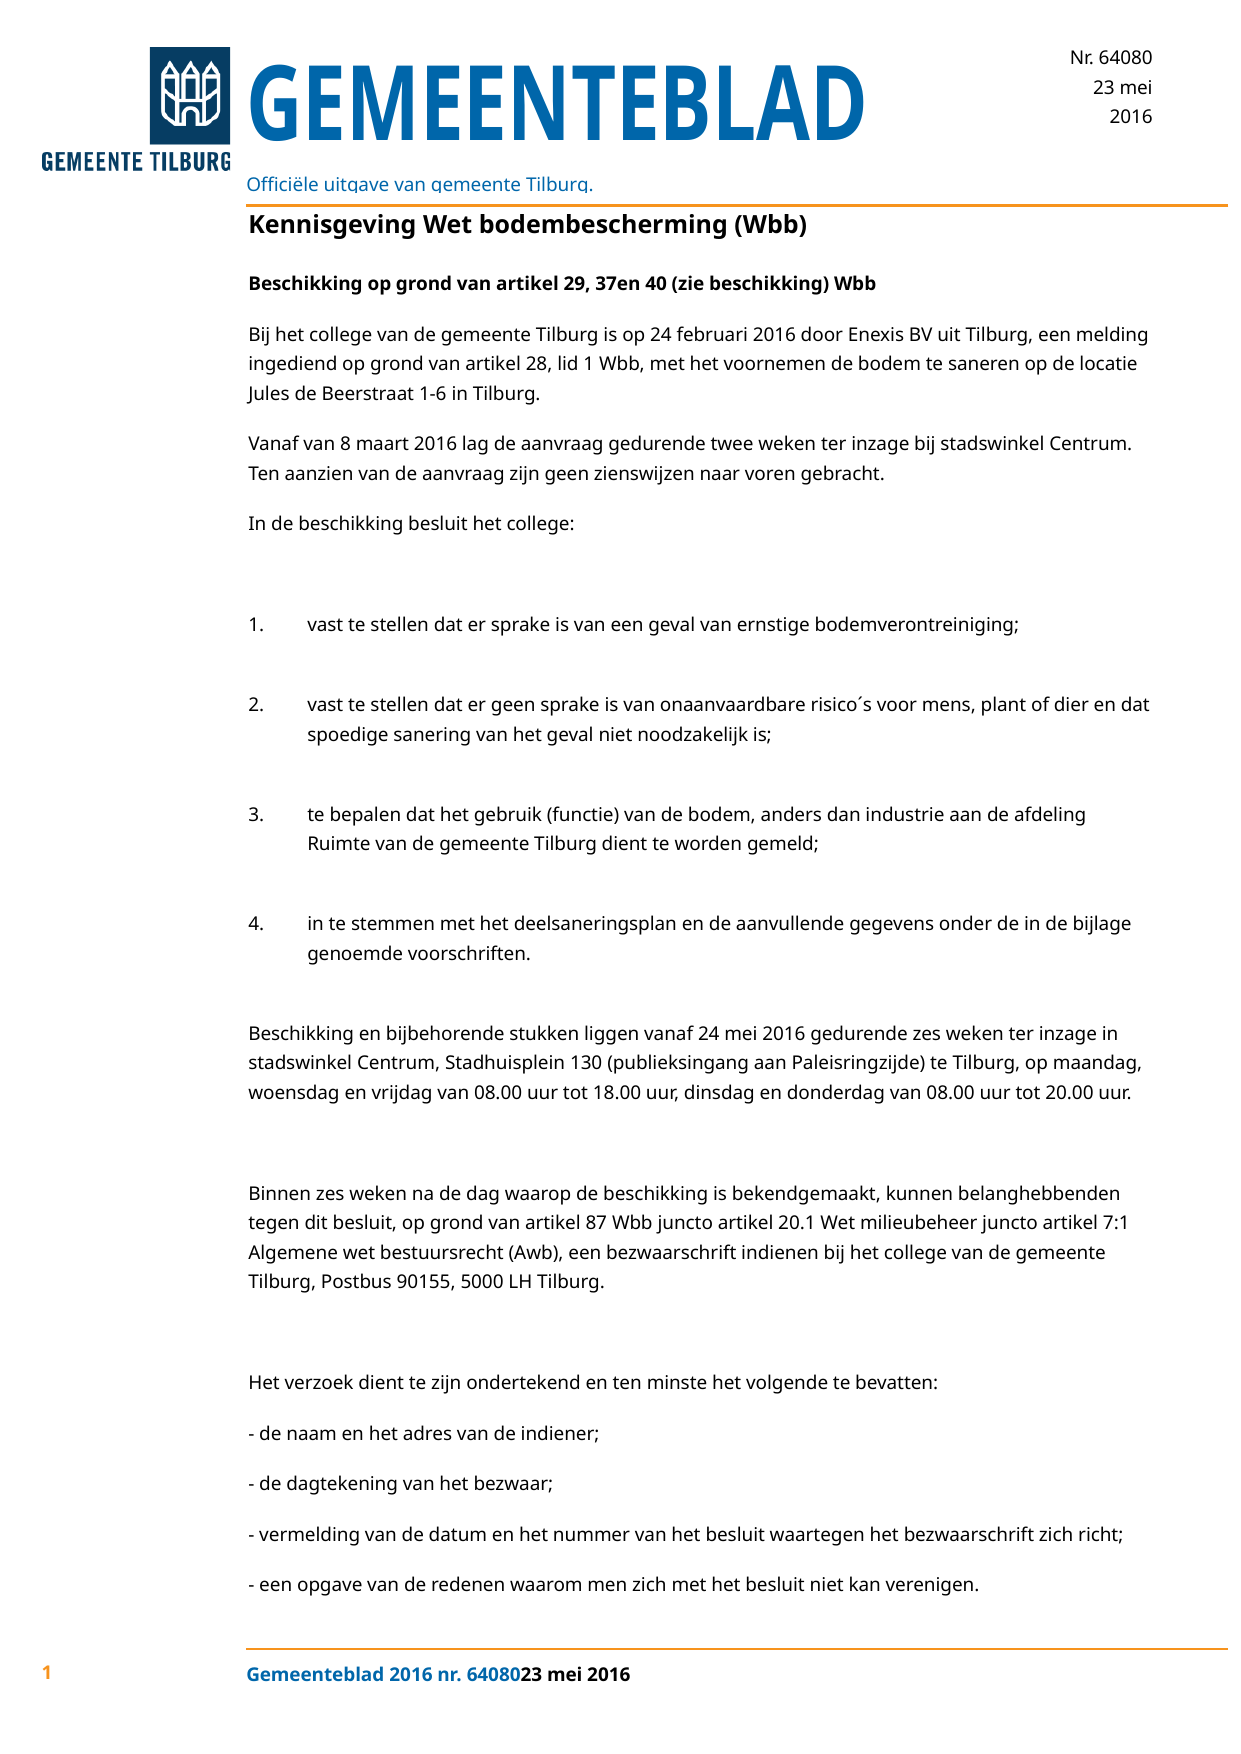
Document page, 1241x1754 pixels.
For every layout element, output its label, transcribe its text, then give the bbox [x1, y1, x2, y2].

text Beschikking op grond van artikel 29, 37en 40 (zie beschikking) Wbb [248, 270, 1152, 296]
list vast te stellen dat er sprake is van een geval van ernstige bodemverontreiniging; [248, 611, 1152, 637]
list in te stemmen met het deelsaneringsplan en de aanvullende gegevens onder de in de bijlage genoemde voorschriften. [248, 910, 1152, 966]
text Beschikking en bijbehorende stukken liggen vanaf 24 mei 2016 gedurende zes weken ter inzage in stadswinkel Centrum, Stadhuisplein 130 (publieksingang aan Paleisringzijde) te Tilburg, op maandag, woensdag en vrijdag van 08.00 uur tot 18.00 uur, dinsdag en donderdag van 08.00 uur tot 20.00 uur. [248, 1020, 1152, 1105]
list te bepalen dat het gebruik (functie) van de bodem, anders dan industrie aan de afdeling Ruimte van de gemeente Tilburg dient te worden gemeld; [248, 801, 1152, 856]
text Vanaf van 8 maart 2016 lag de aanvraag gedurende twee weken ter inzage bij stadswinkel Centrum. Ten aanzien van de aanvraag zijn geen zienswijzen naar voren gebracht. [248, 430, 1152, 486]
text Kennisgeving Wet bodembescherming (Wbb) [248, 207, 1152, 241]
text Bij het college van de gemeente Tilburg is op 24 februari 2016 door Enexis BV uit Tilburg, een melding ingediend op grond van artikel 28, lid 1 Wbb, met het voornemen de bodem te saneren op de locatie Jules de Beerstraat 1-6 in Tilburg. [248, 321, 1152, 406]
text - vermelding van de datum en het nummer van het besluit waartegen het bezwaarschrift zich richt; [248, 1521, 1152, 1546]
list vast te stellen dat er geen sprake is van onaanvaardbare risico´s voor mens, plant of dier en dat spoedige sanering van het geval niet noodzakelijk is; [248, 691, 1152, 746]
text Binnen zes weken na de dag waarop de beschikking is bekendgemaakt, kunnen belanghebbenden tegen dit besluit, op grond van artikel 87 Wbb juncto artikel 20.1 Wet milieubeheer juncto artikel 7:1 Algemene wet bestuursrecht (Awb), een bezwaarschrift indienen bij het college van de gemeente Tilburg, Postbus 90155, 5000 LH Tilburg. [248, 1180, 1152, 1294]
text - de naam en het adres van de indiener; [248, 1420, 1152, 1446]
picture [41, 47, 231, 172]
text - een opgave van de redenen waarom men zich met het besluit niet kan verenigen. [248, 1571, 1152, 1597]
text In de beschikking besluit het college: [248, 510, 1152, 536]
text - de dagtekening van het bezwaar; [248, 1470, 1152, 1496]
text Het verzoek dient te zijn ondertekend en ten minste het volgende te bevatten: [248, 1369, 1152, 1395]
